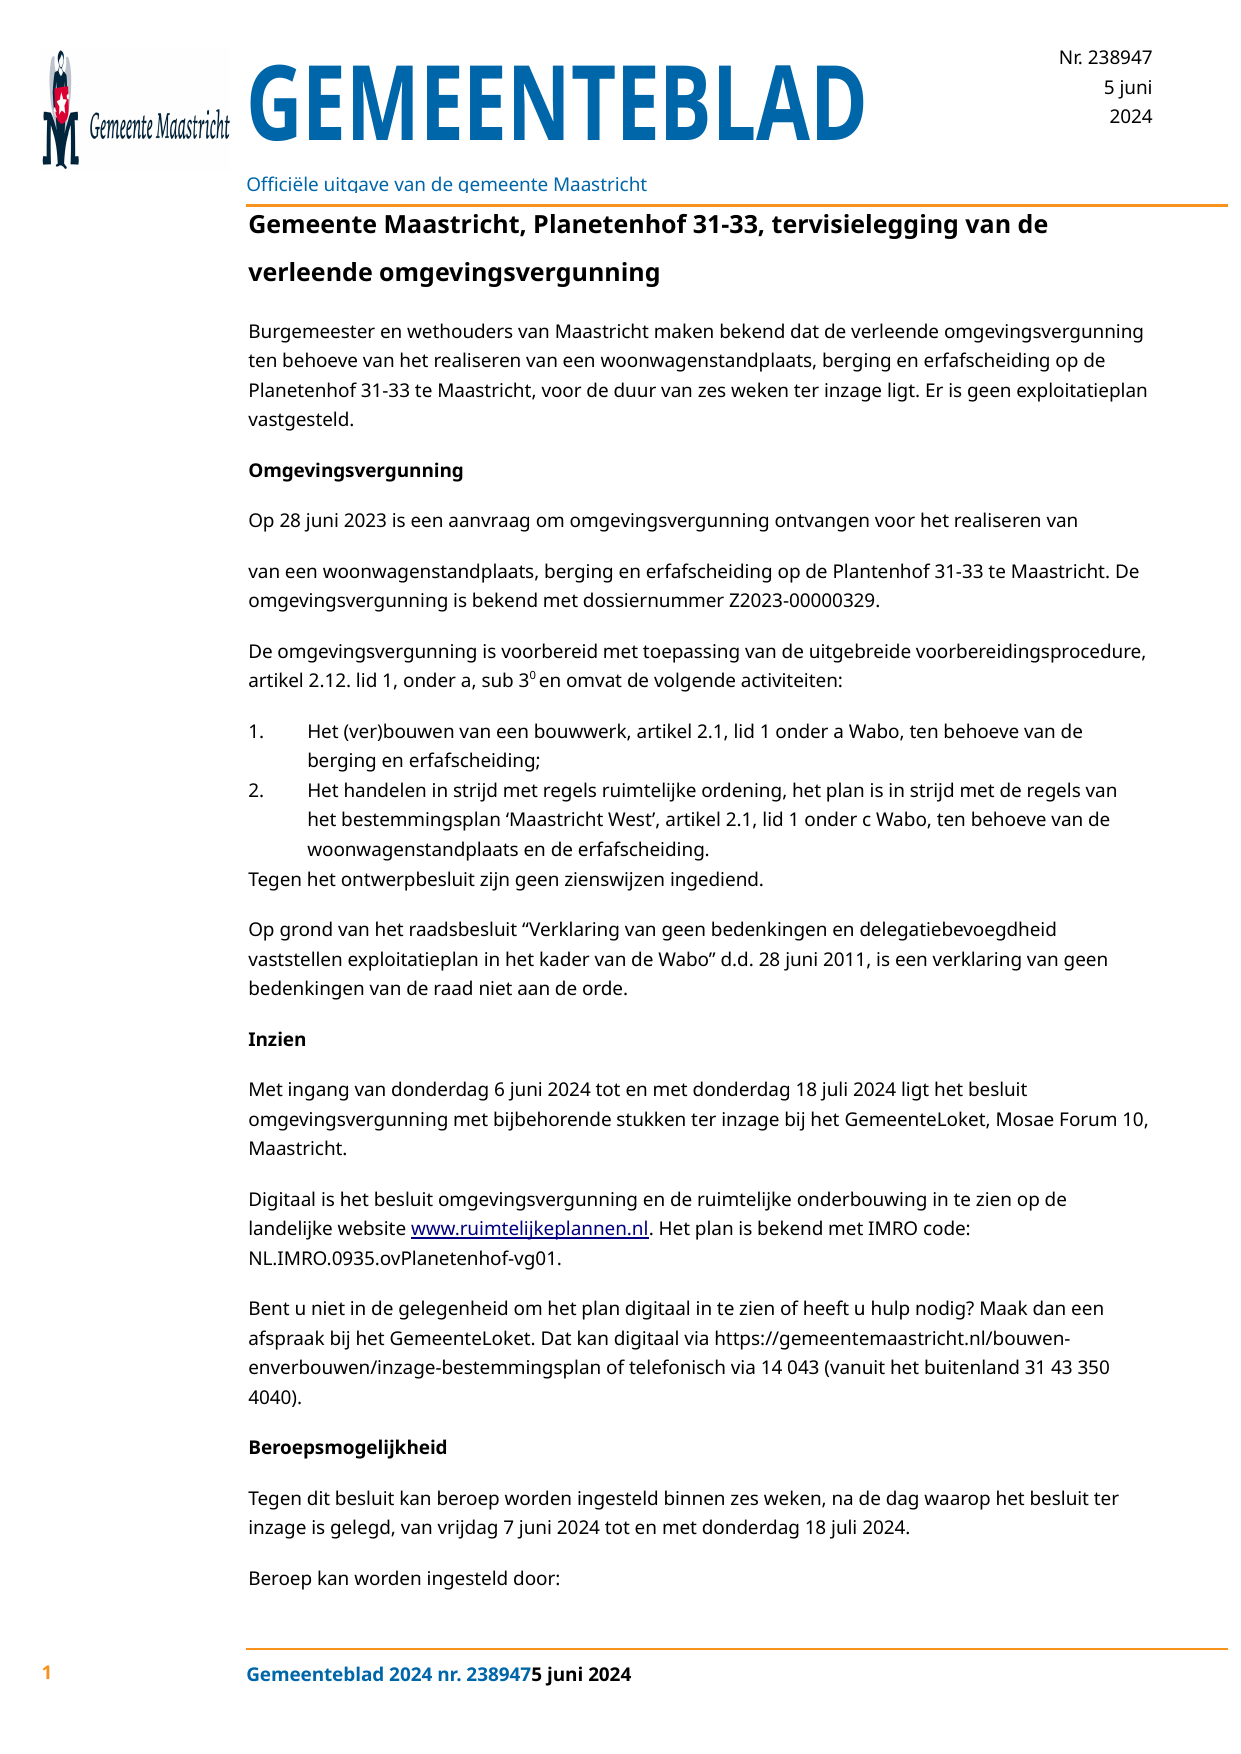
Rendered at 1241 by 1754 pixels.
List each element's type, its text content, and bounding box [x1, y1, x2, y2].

text De omgevingsvergunning is voorbereid met toepassing van de uitgebreide voorbereidingsprocedure, artikel 2.12. lid 1, onder a, sub 30 en omvat de volgende activiteiten: [248, 638, 1152, 693]
text Burgemeester en wethouders van Maastricht maken bekend dat de verleende omgevingsvergunning ten behoeve van het realiseren van een woonwagenstandplaats, berging en erfafscheiding op de Planetenhof 31-33 te Maastricht, voor de duur van zes weken ter inzage ligt. Er is geen exploitatieplan vastgesteld. [248, 318, 1152, 432]
text Bent u niet in de gelegenheid om het plan digitaal in te zien of heeft u hulp nodig? Maak dan een afspraak bij het GemeenteLoket. Dat kan digitaal via https://gemeentemaastricht.nl/bouwen-enverbouwen/inzage-bestemmingsplan of telefonisch via 14 043 (vanuit het buitenland 31 43 350 4040). [248, 1295, 1152, 1410]
list Het (ver)bouwen van een bouwwerk, artikel 2.1, lid 1 onder a Wabo, ten behoeve van de berging en erfafscheiding; [248, 718, 1152, 773]
text Met ingang van donderdag 6 juni 2024 tot en met donderdag 18 juli 2024 ligt het besluit omgevingsvergunning met bijbehorende stukken ter inzage bij het GemeenteLoket, Mosae Forum 10, Maastricht. [248, 1076, 1152, 1161]
text Tegen dit besluit kan beroep worden ingesteld binnen zes weken, na de dag waarop het besluit ter inzage is gelegd, van vrijdag 7 juni 2024 tot en met donderdag 18 juli 2024. [248, 1485, 1152, 1540]
text Gemeente Maastricht, Planetenhof 31-33, tervisielegging van de verleende omgevingsvergunning [248, 207, 1152, 288]
text Digitaal is het besluit omgevingsvergunning en de ruimtelijke onderbouwing in te zien op de landelijke website www.ruimtelijkeplannen.nl. Het plan is bekend met IMRO code: NL.IMRO.0935.ovPlanetenhof-vg01. [248, 1186, 1152, 1271]
picture [41, 47, 231, 172]
text Tegen het ontwerpbesluit zijn geen zienswijzen ingediend. [248, 866, 1152, 892]
text Beroep kan worden ingesteld door: [248, 1565, 1152, 1591]
list Het handelen in strijd met regels ruimtelijke ordening, het plan is in strijd met de regels van het bestemmingsplan ‘Maastricht West’, artikel 2.1, lid 1 onder c Wabo, ten behoeve van de woonwagenstandplaats en de erfafscheiding. [248, 777, 1152, 862]
text van een woonwagenstandplaats, berging en erfafscheiding op de Plantenhof 31-33 te Maastricht. De omgevingsvergunning is bekend met dossiernummer Z2023-00000329. [248, 558, 1152, 613]
text Beroepsmogelijkheid [248, 1434, 1152, 1460]
text Op grond van het raadsbesluit “Verklaring van geen bedenkingen en delegatiebevoegdheid vaststellen exploitatieplan in het kader van de Wabo” d.d. 28 juni 2011, is een verklaring van geen bedenkingen van de raad niet aan de orde. [248, 916, 1152, 1001]
text Omgevingsvergunning [248, 457, 1152, 483]
text Inzien [248, 1026, 1152, 1052]
text Op 28 juni 2023 is een aanvraag om omgevingsvergunning ontvangen voor het realiseren van [248, 507, 1152, 533]
